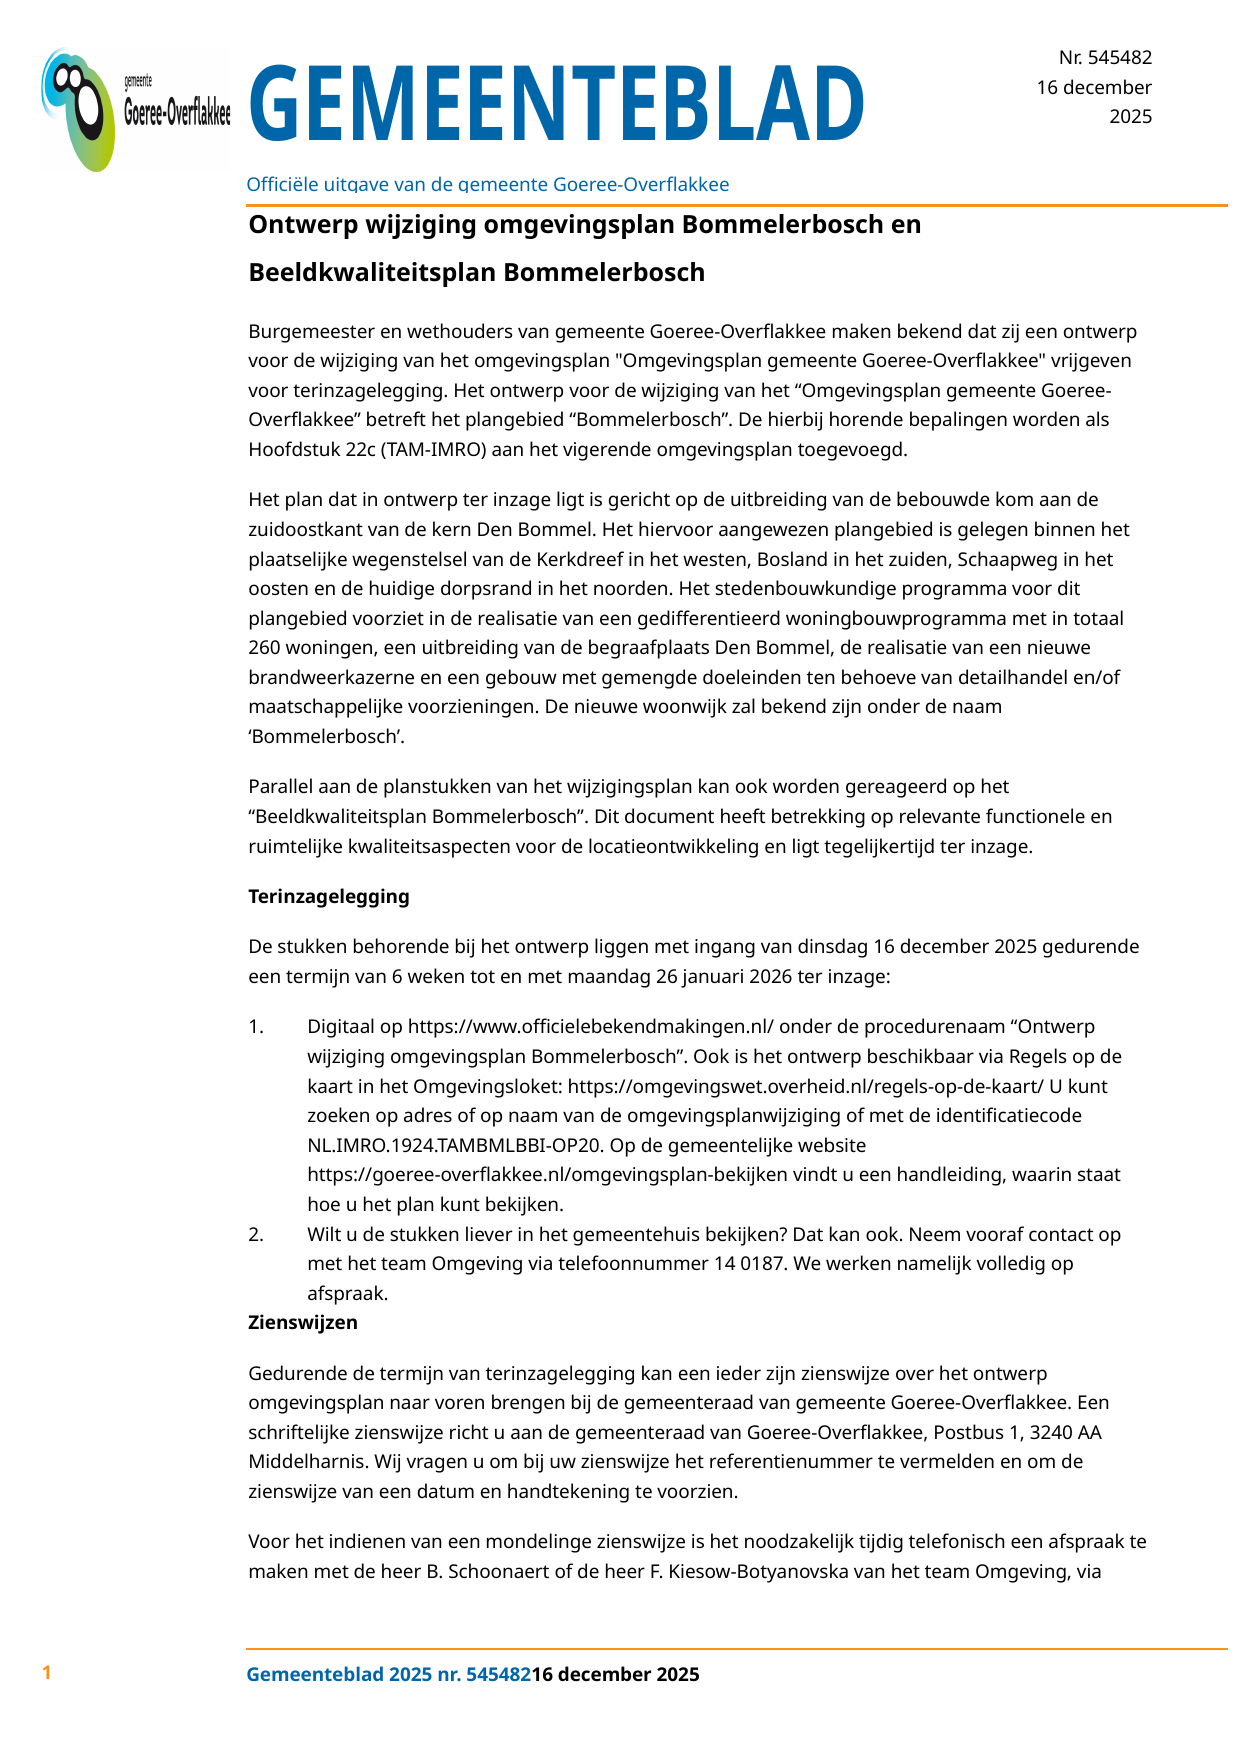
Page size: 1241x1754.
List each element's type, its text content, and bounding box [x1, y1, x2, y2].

text Voor het indienen van een mondelinge zienswijze is het noodzakelijk tijdig telefonisch een afspraak te maken met de heer B. Schoonaert of de heer F. Kiesow-Botyanovska van het team Omgeving, via [248, 1529, 1152, 1584]
text Gedurende de termijn van terinzagelegging kan een ieder zijn zienswijze over het ontwerp omgevingsplan naar voren brengen bij de gemeenteraad van gemeente Goeree-Overflakkee. Een schriftelijke zienswijze richt u aan de gemeenteraad van Goeree-Overflakkee, Postbus 1, 3240 AA Middelharnis. Wij vragen u om bij uw zienswijze het referentienummer te vermelden en om de zienswijze van een datum en handtekening te voorzien. [248, 1360, 1152, 1504]
text De stukken behorende bij het ontwerp liggen met ingang van dinsdag 16 december 2025 gedurende een termijn van 6 weken tot en met maandag 26 januari 2026 ter inzage: [248, 934, 1152, 989]
list Digitaal op https://www.officielebekendmakingen.nl/ onder de procedurenaam “Ontwerp wijziging omgevingsplan Bommelerbosch”. Ook is het ontwerp beschikbaar via Regels op de kaart in het Omgevingsloket: https://omgevingswet.overheid.nl/regels-op-de-kaart/ U kunt zoeken op adres of op naam van de omgevingsplanwijziging of met de identificatiecode NL.IMRO.1924.TAMBMLBBI-OP20. Op de gemeentelijke website https://goeree-overflakkee.nl/omgevingsplan-bekijken vindt u een handleiding, waarin staat hoe u het plan kunt bekijken. [248, 1014, 1152, 1217]
text Terinzagelegging [248, 883, 1152, 909]
text Burgemeester en wethouders van gemeente Goeree-Overflakkee maken bekend dat zij een ontwerp voor de wijziging van het omgevingsplan "Omgevingsplan gemeente Goeree-Overflakkee" vrijgeven voor terinzagelegging. Het ontwerp voor de wijziging van het “Omgevingsplan gemeente Goeree-Overflakkee” betreft het plangebied “Bommelerbosch”. De hierbij horende bepalingen worden als Hoofdstuk 22c (TAM-IMRO) aan het vigerende omgevingsplan toegevoegd. [248, 318, 1152, 462]
text Het plan dat in ontwerp ter inzage ligt is gericht op de uitbreiding van de bebouwde kom aan de zuidoostkant van de kern Den Bommel. Het hiervoor aangewezen plangebied is gelegen binnen het plaatselijke wegenstelsel van de Kerkdreef in het westen, Bosland in het zuiden, Schaapweg in het oosten en de huidige dorpsrand in het noorden. Het stedenbouwkundige programma voor dit plangebied voorziet in de realisatie van een gedifferentieerd woningbouwprogramma met in totaal 260 woningen, een uitbreiding van de begraafplaats Den Bommel, de realisatie van een nieuwe brandweerkazerne en een gebouw met gemengde doeleinden ten behoeve van detailhandel en/of maatschappelijke voorzieningen. De nieuwe woonwijk zal bekend zijn onder de naam ‘Bommelerbosch’. [248, 487, 1152, 749]
text Parallel aan de planstukken van het wijzigingsplan kan ook worden gereageerd op het “Beeldkwaliteitsplan Bommelerbosch”. Dit document heeft betrekking op relevante functionele en ruimtelijke kwaliteitsaspecten voor de locatieontwikkeling en ligt tegelijkertijd ter inzage. [248, 774, 1152, 859]
text Ontwerp wijziging omgevingsplan Bommelerbosch en Beeldkwaliteitsplan Bommelerbosch [248, 207, 1152, 288]
list Wilt u de stukken liever in het gemeentehuis bekijken? Dat kan ook. Neem vooraf contact op met het team Omgeving via telefoonnummer 14 0187. We werken namelijk volledig op afspraak. [248, 1221, 1152, 1306]
picture [41, 47, 231, 172]
text Zienswijzen [248, 1309, 1152, 1335]
